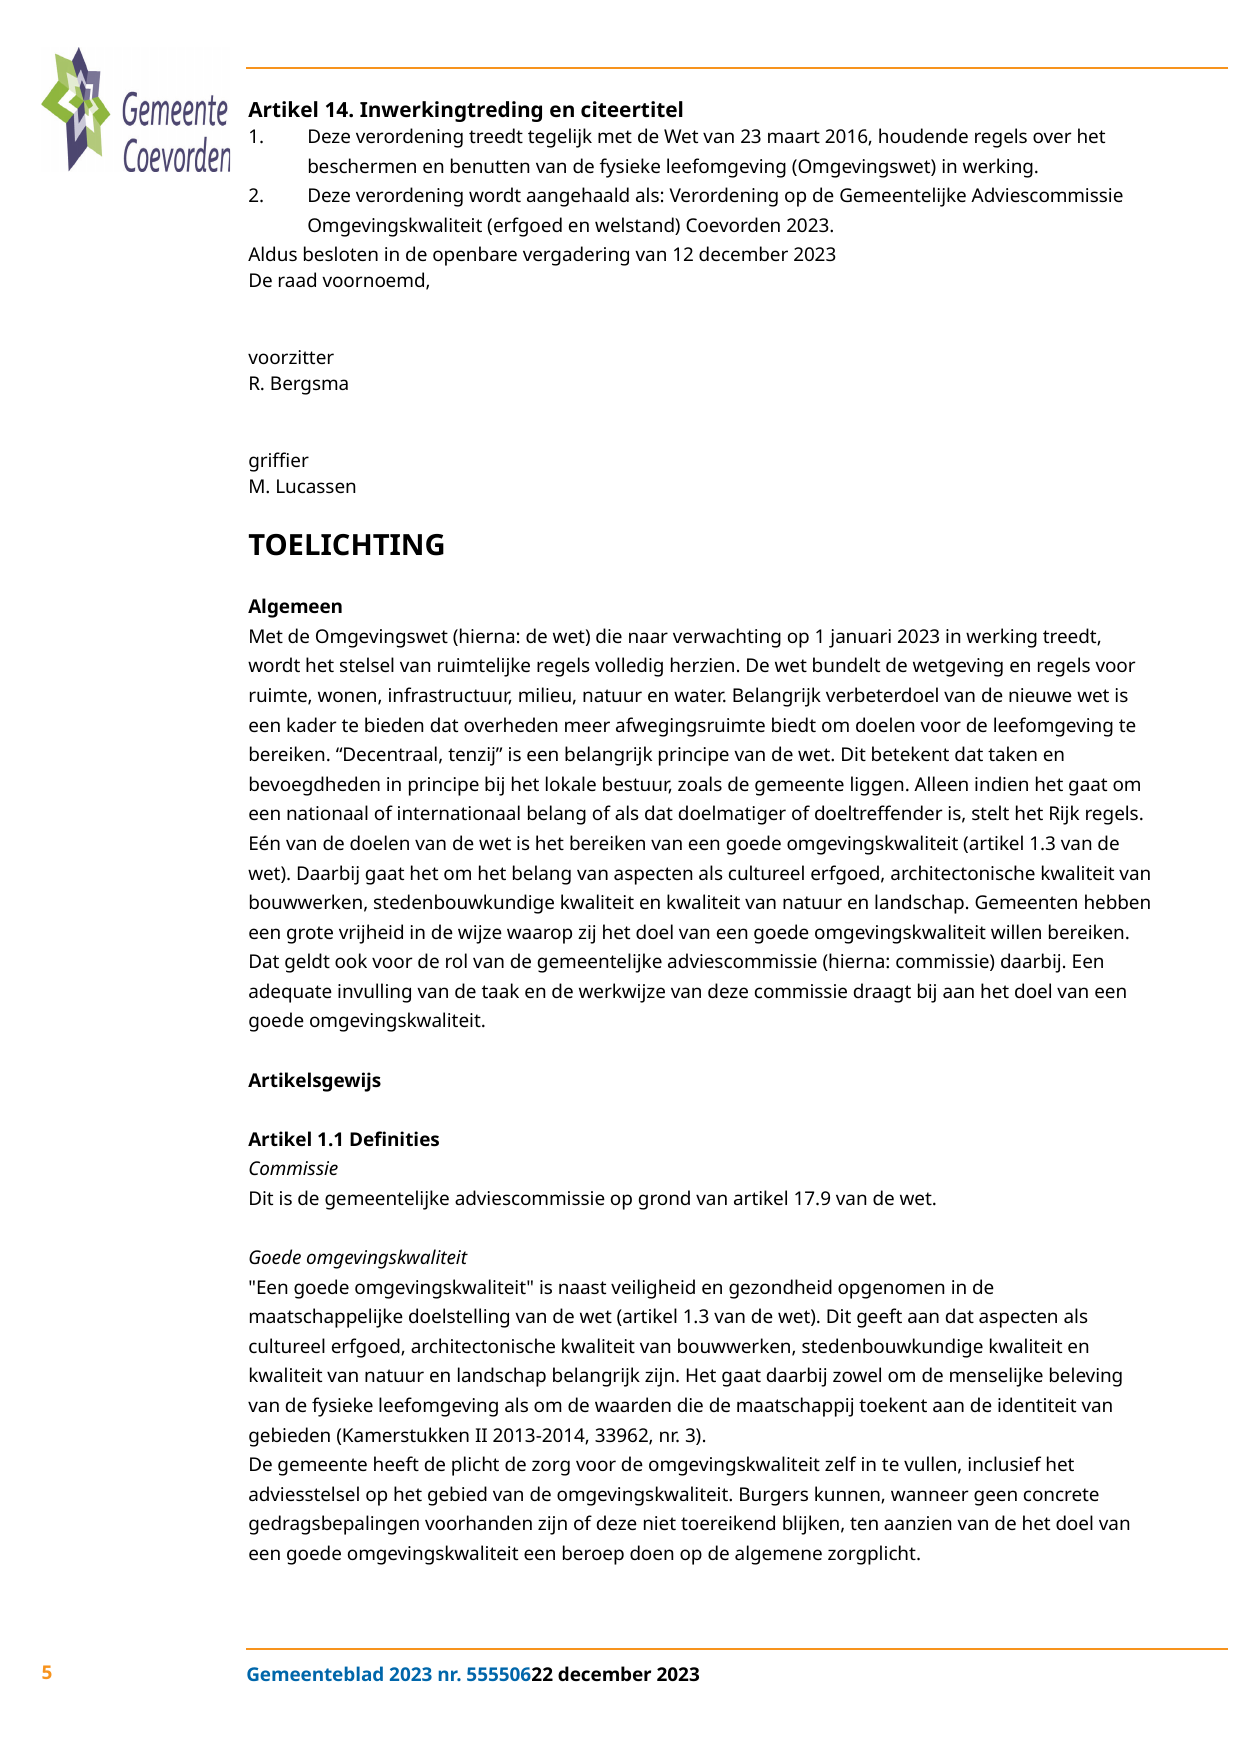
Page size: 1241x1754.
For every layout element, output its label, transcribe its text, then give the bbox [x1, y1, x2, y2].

text Algemeen [248, 593, 1152, 619]
text Dit is de gemeentelijke adviescommissie op grond van artikel 17.9 van de wet. [248, 1185, 1152, 1211]
text voorzitter [248, 344, 1152, 370]
text Eén van de doelen van de wet is het bereiken van een goede omgevingskwaliteit (artikel 1.3 van de wet). Daarbij gaat het om het belang van aspecten als cultureel erfgoed, architectonische kwaliteit van bouwwerken, stedenbouwkundige kwaliteit en kwaliteit van natuur en landschap. Gemeenten hebben een grote vrijheid in de wijze waarop zij het doel van een goede omgevingskwaliteit willen bereiken. Dat geldt ook voor de rol van de gemeentelijke adviescommissie (hierna: commissie) daarbij. Een adequate invulling van de taak en de werkwijze van deze commissie draagt bij aan het doel van een goede omgevingskwaliteit. [248, 830, 1152, 1033]
text Artikel 14. Inwerkingtreding en citeertitel [248, 95, 1152, 123]
text "Een goede omgevingskwaliteit" is naast veiligheid en gezondheid opgenomen in de maatschappelijke doelstelling van de wet (artikel 1.3 van de wet). Dit geeft aan dat aspecten als cultureel erfgoed, architectonische kwaliteit van bouwwerken, stedenbouwkundige kwaliteit en kwaliteit van natuur en landschap belangrijk zijn. Het gaat daarbij zowel om de menselijke beleving van de fysieke leefomgeving als om de waarden die de maatschappij toekent aan de identiteit van gebieden (Kamerstukken II 2013-2014, 33962, nr. 3). [248, 1274, 1152, 1447]
text M. Lucassen [248, 473, 1152, 499]
text De gemeente heeft de plicht de zorg voor de omgevingskwaliteit zelf in te vullen, inclusief het adviesstelsel op het gebied van de omgevingskwaliteit. Burgers kunnen, wanneer geen concrete gedragsbepalingen voorhanden zijn of deze niet toereikend blijken, ten aanzien van de het doel van een goede omgevingskwaliteit een beroep doen op de algemene zorgplicht. [248, 1451, 1152, 1566]
text TOELICHTING [248, 524, 1152, 564]
text Met de Omgevingswet (hierna: de wet) die naar verwachting op 1 januari 2023 in werking treedt, wordt het stelsel van ruimtelijke regels volledig herzien. De wet bundelt de wetgeving en regels voor ruimte, wonen, infrastructuur, milieu, natuur en water. Belangrijk verbeterdoel van de nieuwe wet is een kader te bieden dat overheden meer afwegingsruimte biedt om doelen voor de leefomgeving te bereiken. “Decentraal, tenzij” is een belangrijk principe van de wet. Dit betekent dat taken en bevoegdheden in principe bij het lokale bestuur, zoals de gemeente liggen. Alleen indien het gaat om een nationaal of internationaal belang of als dat doelmatiger of doeltreffender is, stelt het Rijk regels. [248, 623, 1152, 826]
picture [41, 47, 231, 172]
text Commissie [248, 1156, 1152, 1181]
text Goede omgevingskwaliteit [248, 1244, 1152, 1270]
text Aldus besloten in de openbare vergadering van 12 december 2023 [248, 242, 1152, 267]
text De raad voornoemd, [248, 267, 1152, 293]
text griffier [248, 447, 1152, 473]
text R. Bergsma [248, 370, 1152, 396]
text Artikel 1.1 Definities [248, 1126, 1152, 1152]
list Deze verordening treedt tegelijk met de Wet van 23 maart 2016, houdende regels over het beschermen en benutten van de fysieke leefomgeving (Omgevingswet) in werking. [248, 123, 1152, 178]
list Deze verordening wordt aangehaald als: Verordening op de Gemeentelijke Adviescommissie Omgevingskwaliteit (erfgoed en welstand) Coevorden 2023. [248, 182, 1152, 238]
text Artikelsgewijs [248, 1067, 1152, 1092]
